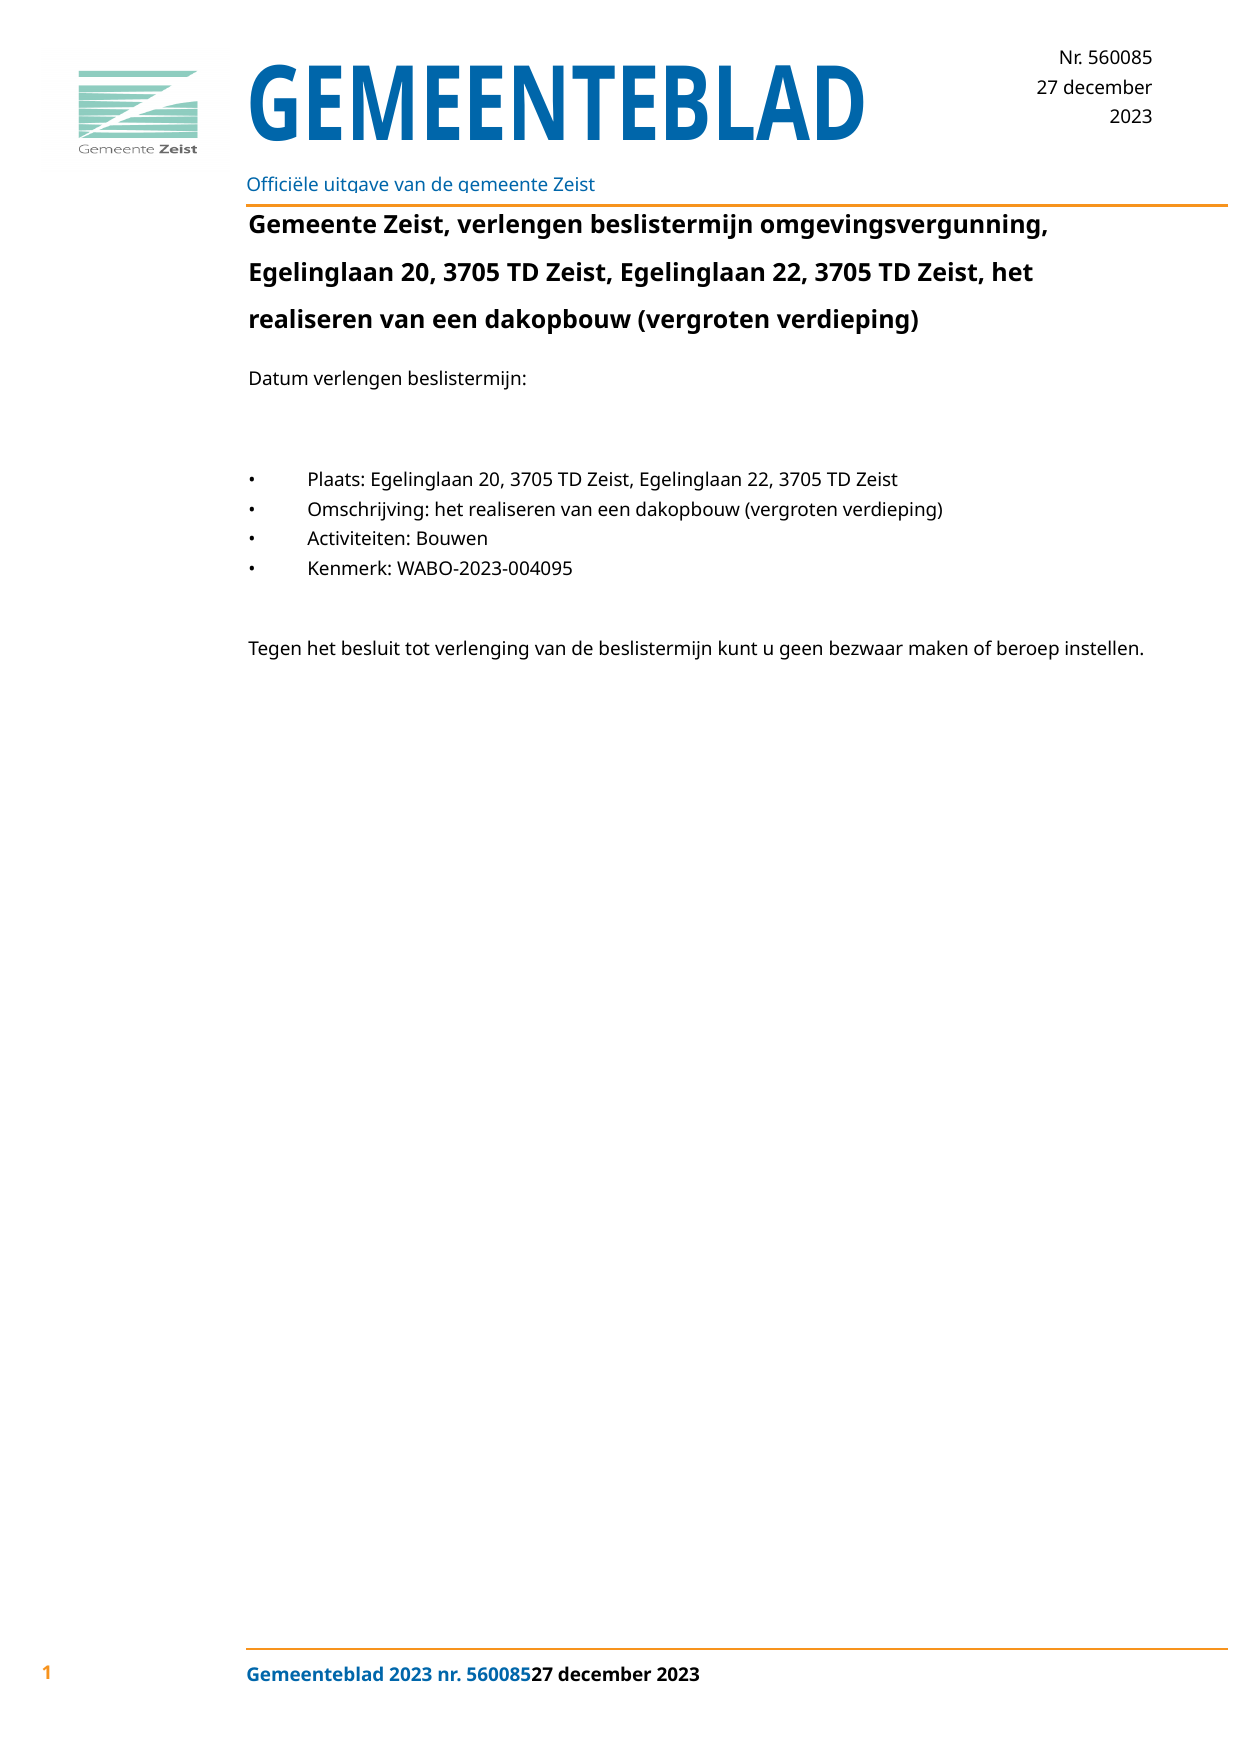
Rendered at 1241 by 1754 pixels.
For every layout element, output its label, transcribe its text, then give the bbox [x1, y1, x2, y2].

text Tegen het besluit tot verlenging van de beslistermijn kunt u geen bezwaar maken of beroep instellen. [248, 635, 1152, 661]
list Plaats: Egelinglaan 20, 3705 TD Zeist, Egelinglaan 22, 3705 TD Zeist [248, 466, 1152, 492]
list Omschrijving: het realiseren van een dakopbouw (vergroten verdieping) [248, 496, 1152, 522]
picture [41, 47, 231, 172]
list Kenmerk: WABO-2023-004095 [248, 555, 1152, 581]
list Activiteiten: Bouwen [248, 526, 1152, 551]
text Gemeente Zeist, verlengen beslistermijn omgevingsvergunning, Egelinglaan 20, 3705 TD Zeist, Egelinglaan 22, 3705 TD Zeist, het realiseren van een dakopbouw (vergroten verdieping) [248, 207, 1152, 336]
text Datum verlengen beslistermijn: [248, 366, 1152, 391]
